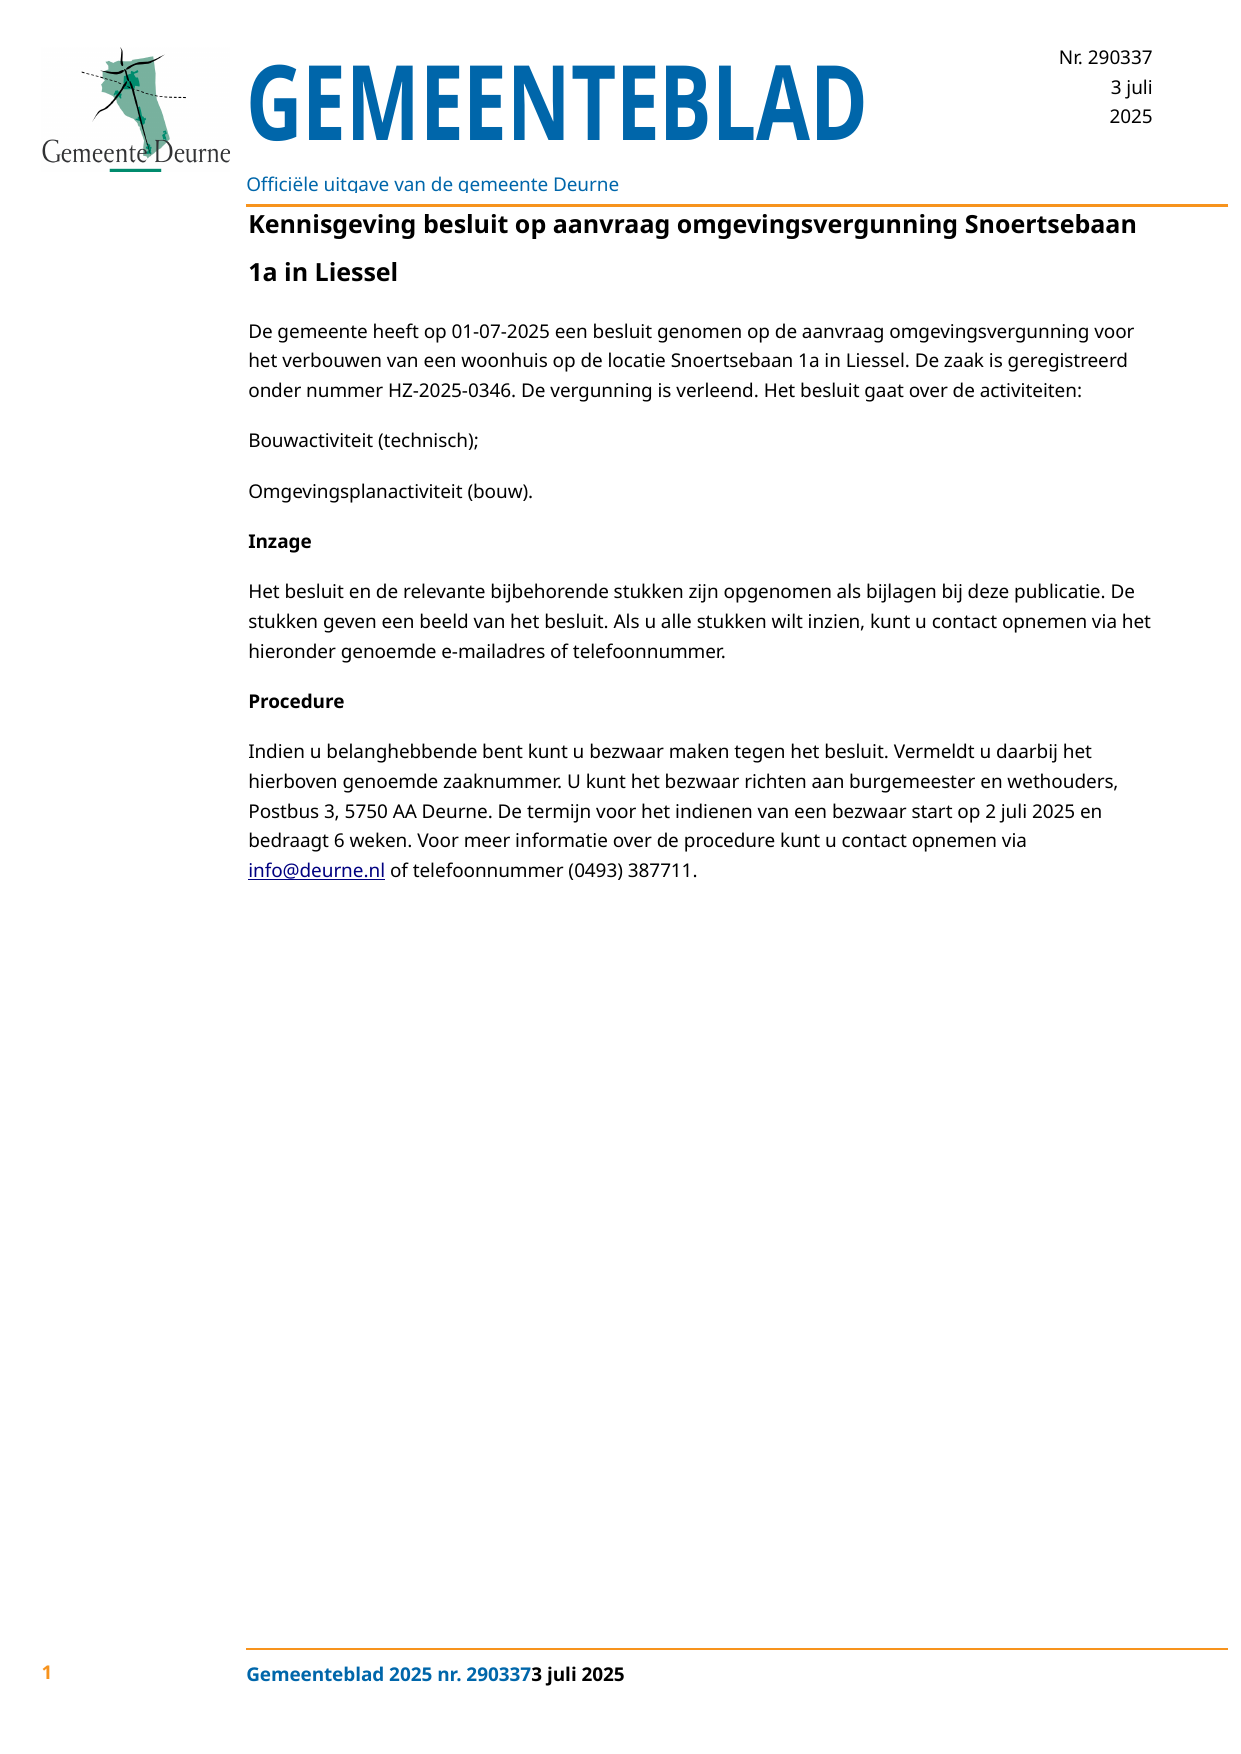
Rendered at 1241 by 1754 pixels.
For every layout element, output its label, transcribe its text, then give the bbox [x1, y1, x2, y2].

text Kennisgeving besluit op aanvraag omgevingsvergunning Snoertsebaan 1a in Liessel [248, 207, 1152, 288]
text Bouwactiviteit (technisch); [248, 427, 1152, 453]
text Indien u belanghebbende bent kunt u bezwaar maken tegen het besluit. Vermeldt u daarbij het hierboven genoemde zaaknummer. U kunt het bezwaar richten aan burgemeester en wethouders, Postbus 3, 5750 AA Deurne. De termijn voor het indienen van een bezwaar start op 2 juli 2025 en bedraagt 6 weken. Voor meer informatie over de procedure kunt u contact opnemen via info@deurne.nl of telefoonnummer (0493) 387711. [248, 739, 1152, 883]
text De gemeente heeft op 01-07-2025 een besluit genomen op de aanvraag omgevingsvergunning voor het verbouwen van een woonhuis op de locatie Snoertsebaan 1a in Liessel. De zaak is geregistreerd onder nummer HZ-2025-0346. De vergunning is verleend. Het besluit gaat over de activiteiten: [248, 318, 1152, 403]
text Omgevingsplanactiviteit (bouw). [248, 478, 1152, 504]
text Inzage [248, 528, 1152, 554]
text Procedure [248, 688, 1152, 714]
picture [41, 47, 231, 172]
text Het besluit en de relevante bijbehorende stukken zijn opgenomen als bijlagen bij deze publicatie. De stukken geven een beeld van het besluit. Als u alle stukken wilt inzien, kunt u contact opnemen via het hieronder genoemde e-mailadres of telefoonnummer. [248, 579, 1152, 664]
